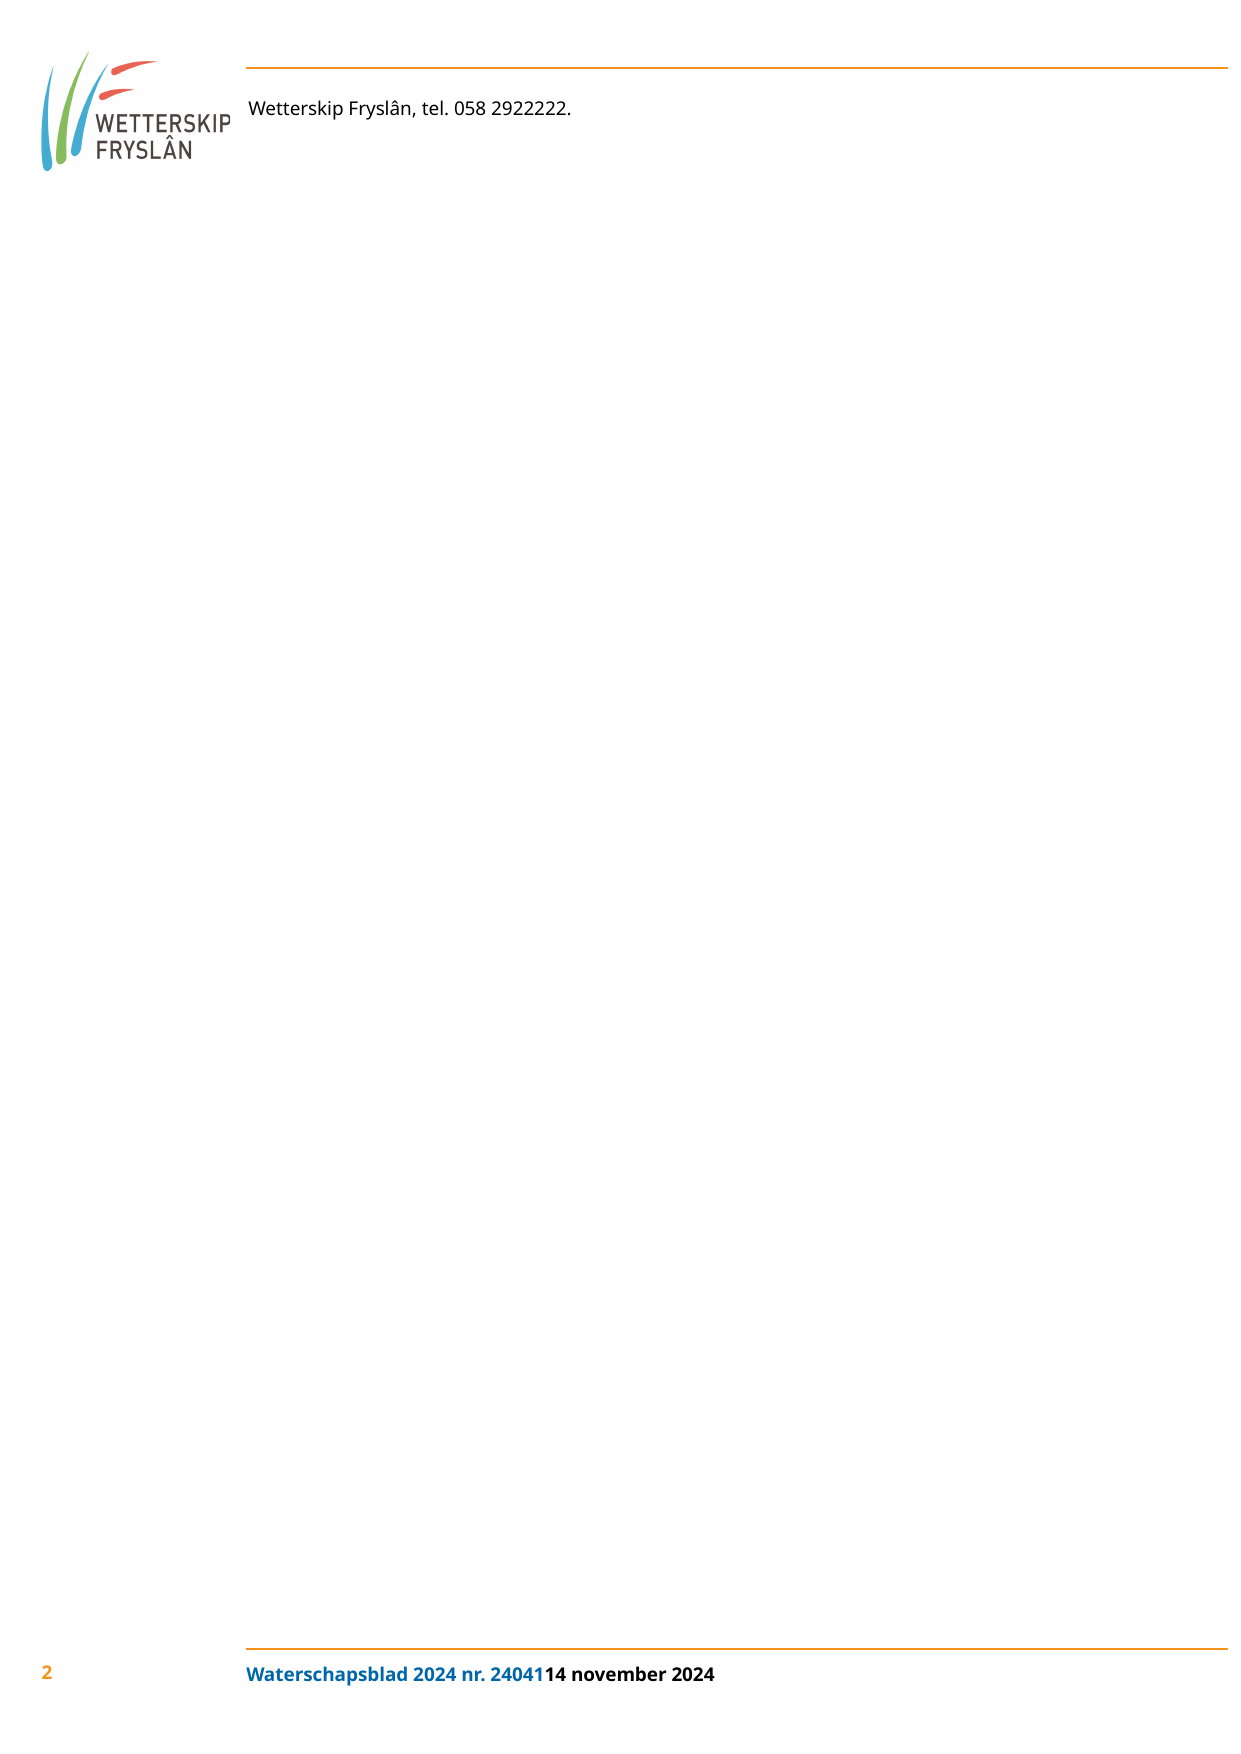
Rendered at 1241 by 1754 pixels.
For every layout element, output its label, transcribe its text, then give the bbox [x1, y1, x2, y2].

picture [41, 47, 231, 172]
text Wetterskip Fryslân, tel. 058 2922222. [248, 95, 1152, 121]
